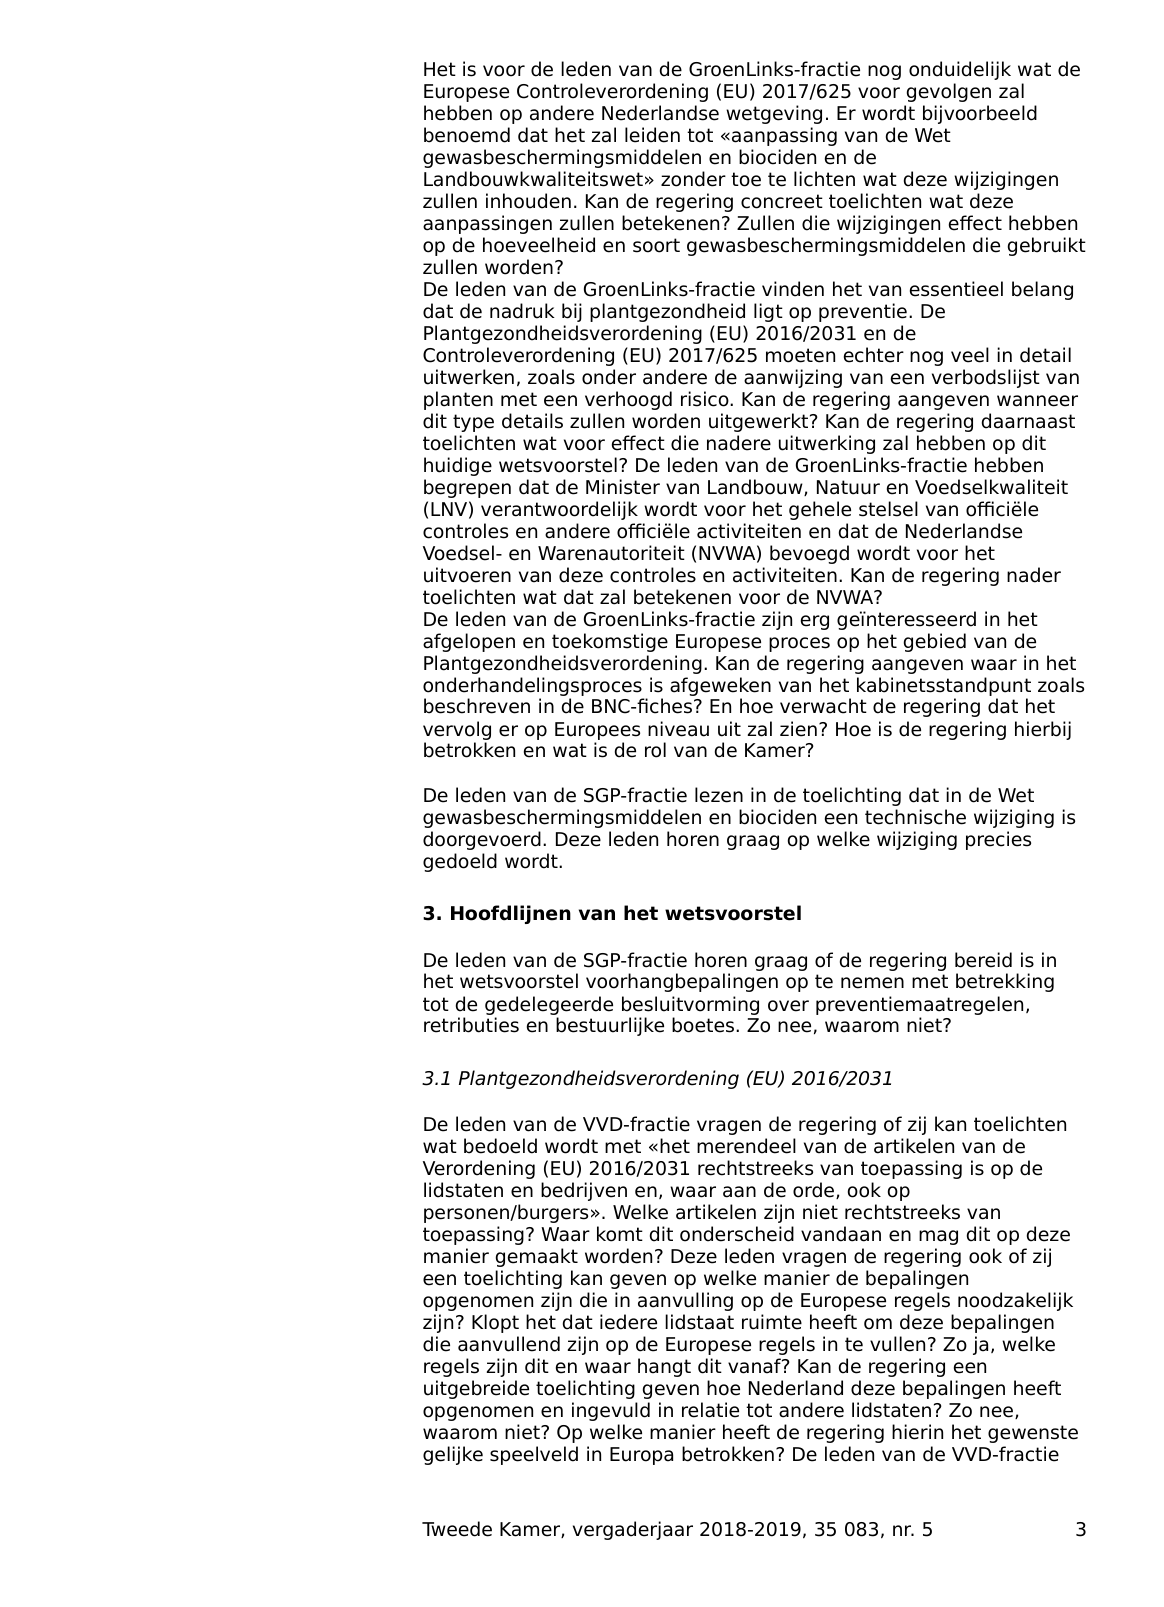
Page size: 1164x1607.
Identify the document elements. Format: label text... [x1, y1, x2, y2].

text De leden van de SGP-fractie lezen in de toelichting dat in de Wet gewasbeschermingsmiddelen en biociden een technische wijziging is doorgevoerd. Deze leden horen graag op welke wijziging precies gedoeld wordt. [422, 784, 1087, 872]
text De leden van de VVD-fractie vragen de regering of zij kan toelichten wat bedoeld wordt met «het merendeel van de artikelen van de Verordening (EU) 2016/2031 rechtstreeks van toepassing is op de lidstaten en bedrijven en, waar aan de orde, ook op personen/burgers». Welke artikelen zijn niet rechtstreeks van toepassing? Waar komt dit onderscheid vandaan en mag dit op deze manier gemaakt worden? Deze leden vragen de regering ook of zij een toelichting kan geven op welke manier de bepalingen opgenomen zijn die in aanvulling op de Europese regels noodzakelijk zijn? Klopt het dat iedere lidstaat ruimte heeft om deze bepalingen die aanvullend zijn op de Europese regels in te vullen? Zo ja, welke regels zijn dit en waar hangt dit vanaf? Kan de regering een uitgebreide toelichting geven hoe Nederland deze bepalingen heeft opgenomen en ingevuld in relatie tot andere lidstaten? Zo nee, waarom niet? Op welke manier heeft de regering hierin het gewenste gelijke speelveld in Europa betrokken? De leden van de VVD-fractie [422, 1114, 1087, 1466]
subtitle 3. Hoofdlijnen van het wetsvoorstel [422, 902, 1087, 924]
text Het is voor de leden van de GroenLinks-fractie nog onduidelijk wat de Europese Controleverordening (EU) 2017/625 voor gevolgen zal hebben op andere Nederlandse wetgeving. Er wordt bijvoorbeeld benoemd dat het zal leiden tot «aanpassing van de Wet gewasbeschermingsmiddelen en biociden en de Landbouwkwaliteitswet» zonder toe te lichten wat deze wijzigingen zullen inhouden. Kan de regering concreet toelichten wat deze aanpassingen zullen betekenen? Zullen die wijzigingen effect hebben op de hoeveelheid en soort gewasbeschermingsmiddelen die gebruikt zullen worden? [422, 59, 1087, 279]
text De leden van de GroenLinks-fractie zijn erg geïnteresseerd in het afgelopen en toekomstige Europese proces op het gebied van de Plantgezondheidsverordening. Kan de regering aangeven waar in het onderhandelingsproces is afgeweken van het kabinetsstandpunt zoals beschreven in de BNC-fiches? En hoe verwacht de regering dat het vervolg er op Europees niveau uit zal zien? Hoe is de regering hierbij betrokken en wat is de rol van de Kamer? [422, 608, 1087, 762]
text De leden van de GroenLinks-fractie vinden het van essentieel belang dat de nadruk bij plantgezondheid ligt op preventie. De Plantgezondheidsverordening (EU) 2016/2031 en de Controleverordening (EU) 2017/625 moeten echter nog veel in detail uitwerken, zoals onder andere de aanwijzing van een verbodslijst van planten met een verhoogd risico. Kan de regering aangeven wanneer dit type details zullen worden uitgewerkt? Kan de regering daarnaast toelichten wat voor effect die nadere uitwerking zal hebben op dit huidige wetsvoorstel? De leden van de GroenLinks-fractie hebben begrepen dat de Minister van Landbouw, Natuur en Voedselkwaliteit (LNV) verantwoordelijk wordt voor het gehele stelsel van officiële controles en andere officiële activiteiten en dat de Nederlandse Voedsel- en Warenautoriteit (NVWA) bevoegd wordt voor het uitvoeren van deze controles en activiteiten. Kan de regering nader toelichten wat dat zal betekenen voor de NVWA? [422, 279, 1087, 608]
subtitle 3.1 Plantgezondheidsverordening (EU) 2016/2031 [422, 1067, 1087, 1089]
text De leden van de SGP-fractie horen graag of de regering bereid is in het wetsvoorstel voorhangbepalingen op te nemen met betrekking tot de gedelegeerde besluitvorming over preventiemaatregelen, retributies en bestuurlijke boetes. Zo nee, waarom niet? [422, 949, 1087, 1037]
